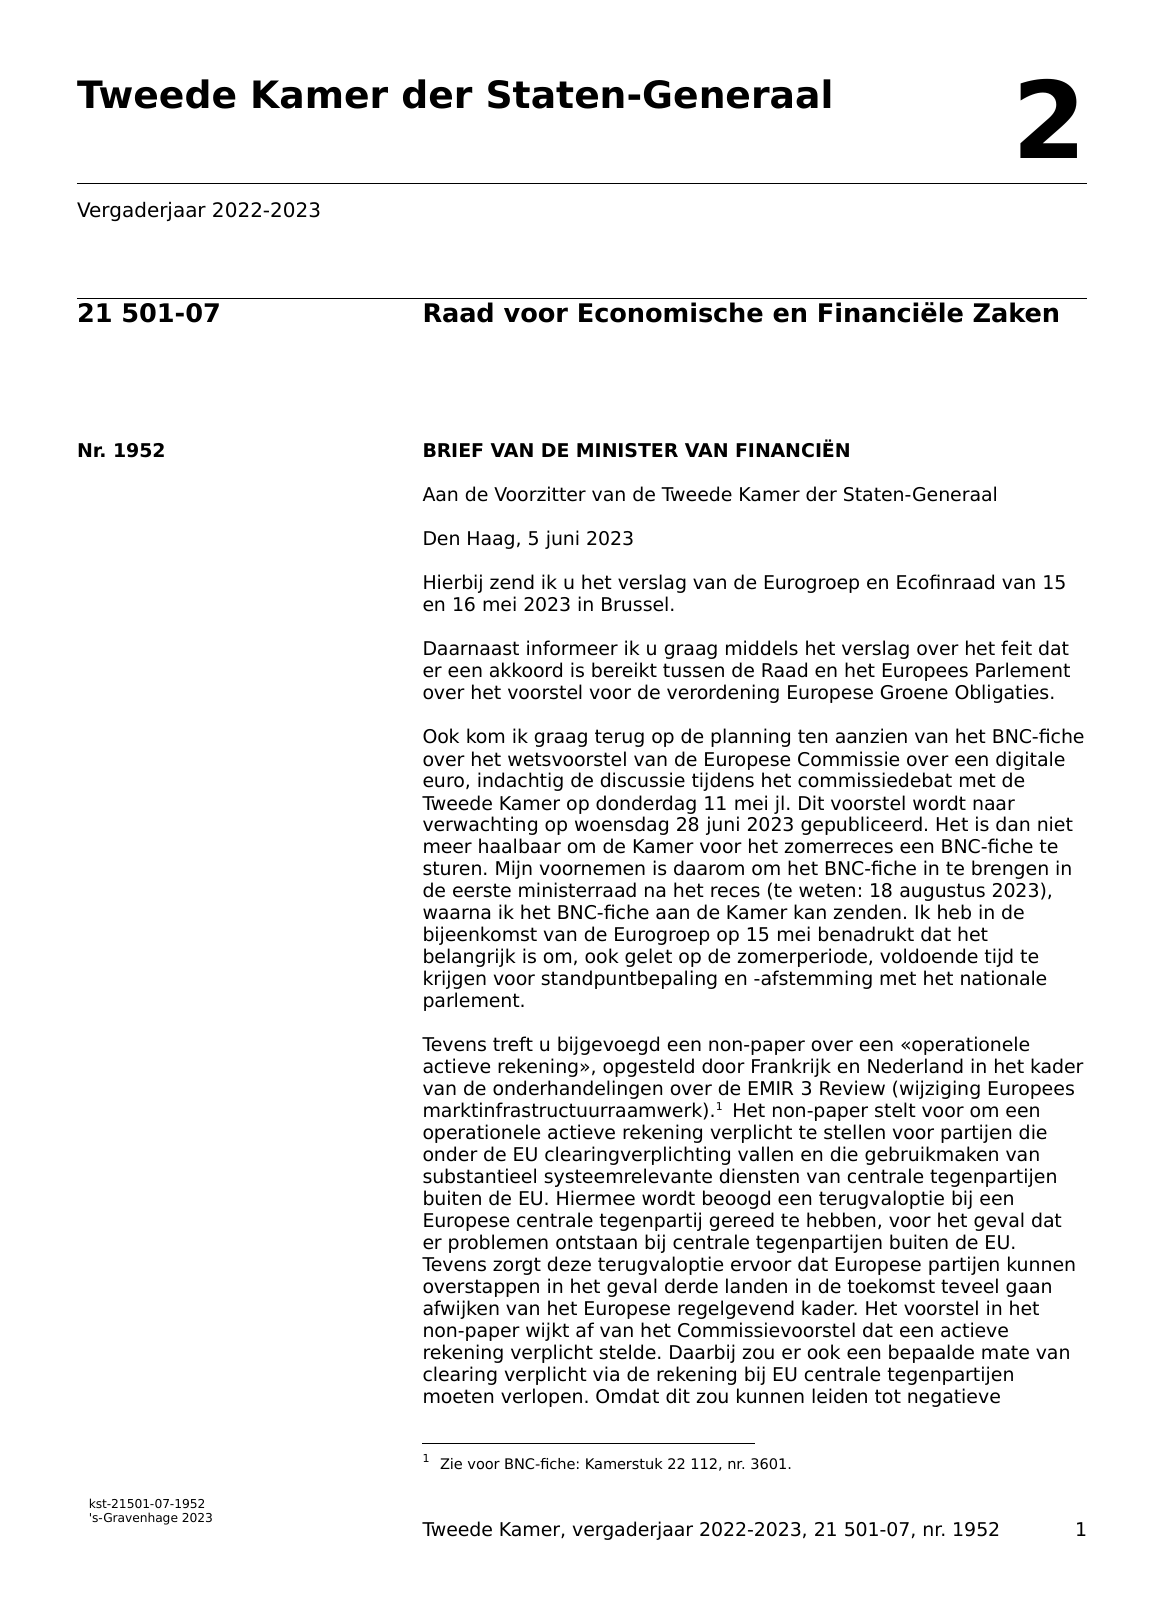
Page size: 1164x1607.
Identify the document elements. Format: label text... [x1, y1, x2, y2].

text 's-Gravenhage 2023 [88, 1511, 323, 1525]
subtitle 21 501-07 Raad voor Economische en Financiële Zaken [77, 299, 1087, 329]
text Aan de Voorzitter van de Tweede Kamer der Staten-Generaal [422, 484, 1087, 506]
text kst-21501-07-1952 [88, 1497, 323, 1511]
text Daarnaast informeer ik u graag middels het verslag over het feit dat er een akkoord is bereikt tussen de Raad en het Europees Parlement over het voorstel voor de verordening Europese Groene Obligaties. [422, 638, 1087, 704]
text Ook kom ik graag terug op de planning ten aanzien van het BNC-fiche over het wetsvoorstel van de Europese Commissie over een digitale euro, indachtig de discussie tijdens het commissiedebat met de Tweede Kamer op donderdag 11 mei jl. Dit voorstel wordt naar verwachting op woensdag 28 juni 2023 gepubliceerd. Het is dan niet meer haalbaar om de Kamer voor het zomerreces een BNC-fiche te sturen. Mijn voornemen is daarom om het BNC-fiche in te brengen in de eerste ministerraad na het reces (te weten: 18 augustus 2023), waarna ik het BNC-fiche aan de Kamer kan zenden. Ik heb in de bijeenkomst van de Eurogroep op 15 mei benadrukt dat het belangrijk is om, ook gelet op de zomerperiode, voldoende tijd te krijgen voor standpuntbepaling en -afstemming met het nationale parlement. [422, 726, 1087, 1012]
table_header 2 [886, 59, 1087, 183]
text Hierbij zend ik u het verslag van de Eurogroep en Ecofinraad van 15 en 16 mei 2023 in Brussel. [422, 572, 1087, 616]
text Tevens treft u bijgevoegd een non-paper over een «operationele actieve rekening», opgesteld door Frankrijk en Nederland in het kader van de onderhandelingen over de EMIR 3 Review (wijziging Europees marktinfrastructuurraamwerk). Het non-paper stelt voor om een operationele actieve rekening verplicht te stellen voor partijen die onder de EU clearingverplichting vallen en die gebruikmaken van substantieel systeemrelevante diensten van centrale tegenpartijen buiten de EU. Hiermee wordt beoogd een terugvaloptie bij een Europese centrale tegenpartij gereed te hebben, voor het geval dat er problemen ontstaan bij centrale tegenpartijen buiten de EU. Tevens zorgt deze terugvaloptie ervoor dat Europese partijen kunnen overstappen in het geval derde landen in de toekomst teveel gaan afwijken van het Europese regelgevend kader. Het voorstel in het non-paper wijkt af van het Commissievoorstel dat een actieve rekening verplicht stelde. Daarbij zou er ook een bepaalde mate van clearing verplicht via de rekening bij EU centrale tegenpartijen moeten verlopen. Omdat dit zou kunnen leiden tot negatieve [422, 1034, 1087, 1408]
table_cell Vergaderjaar 2022-2023 [77, 184, 1087, 298]
table_header Tweede Kamer der Staten-Generaal [77, 59, 886, 183]
text Zie voor BNC-fiche: Kamerstuk 22 112, nr. 3601. [422, 1452, 1087, 1474]
text Den Haag, 5 juni 2023 [422, 528, 1087, 550]
subtitle Nr. 1952 BRIEF VAN DE MINISTER VAN FINANCIËN [77, 440, 1087, 462]
